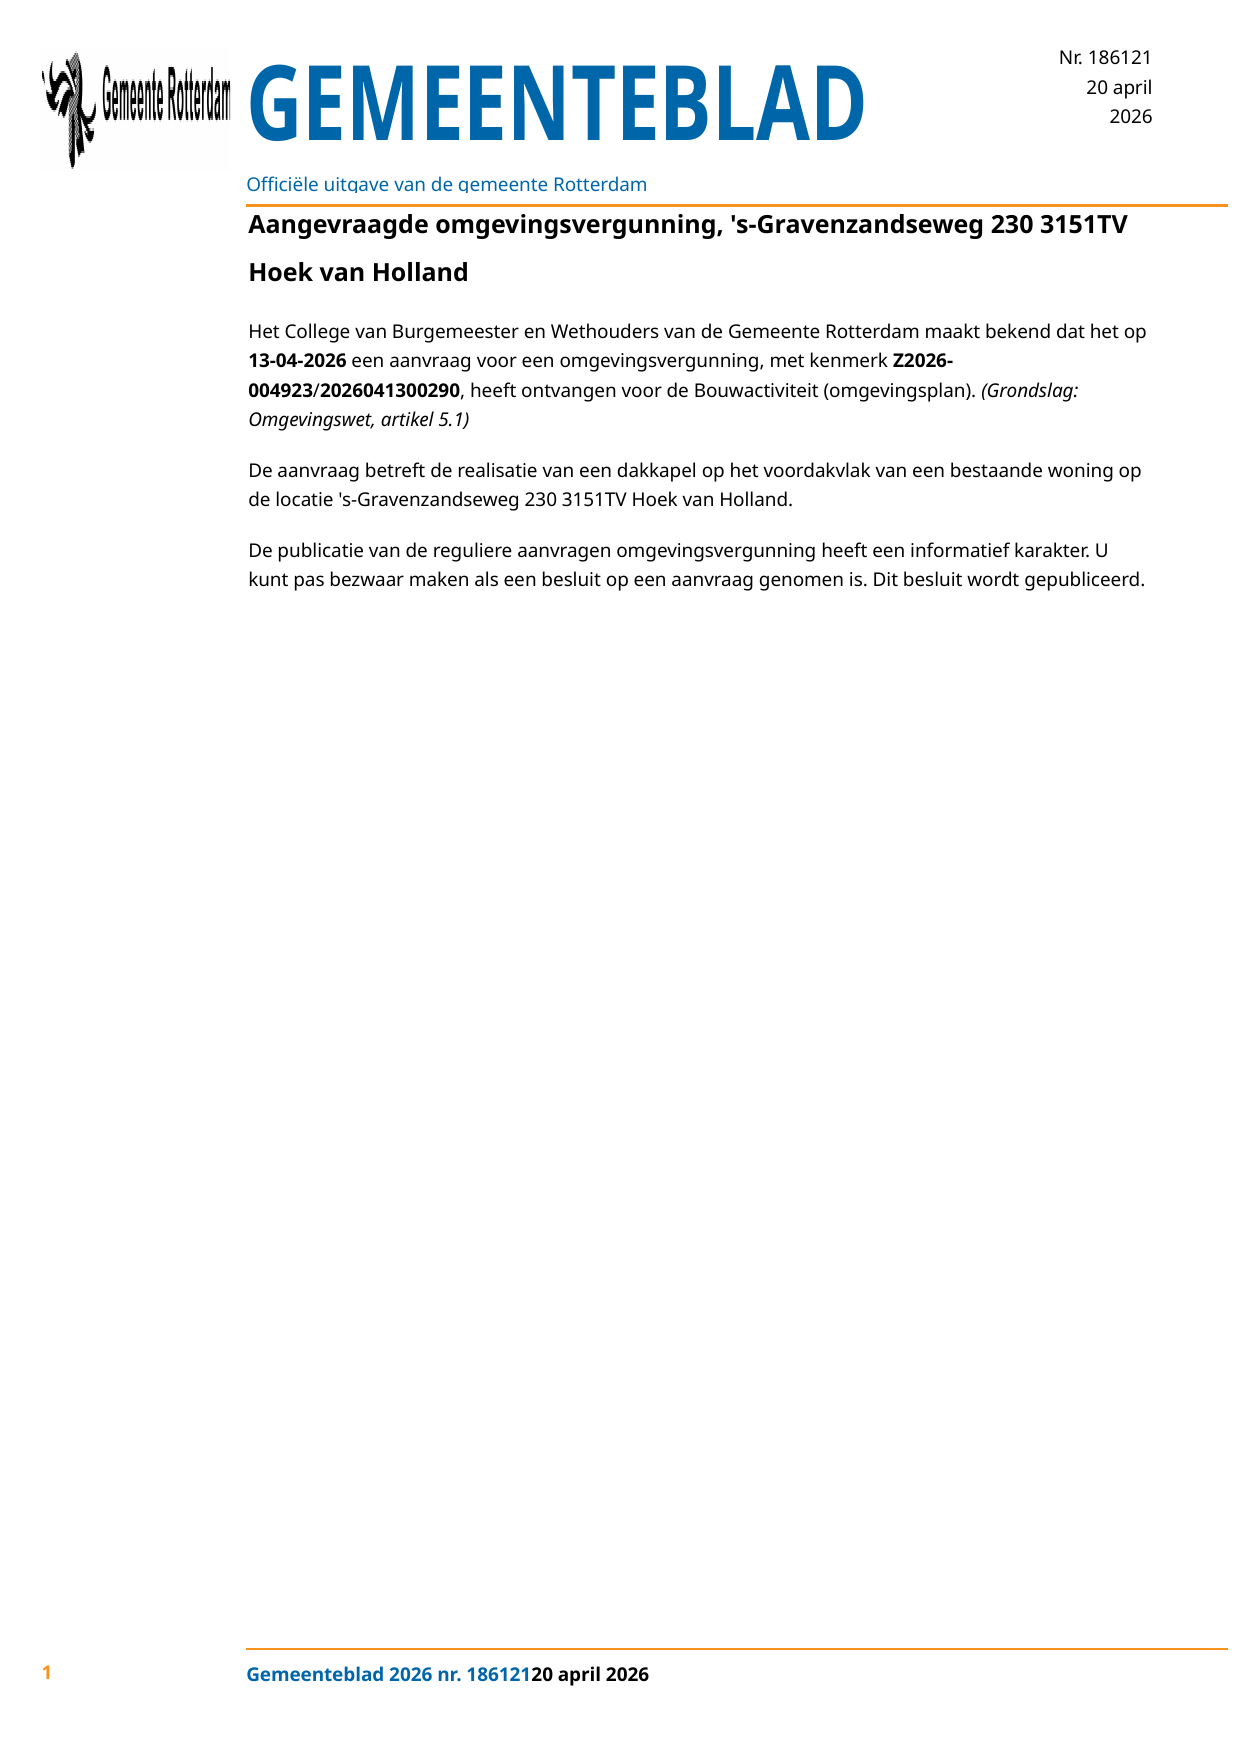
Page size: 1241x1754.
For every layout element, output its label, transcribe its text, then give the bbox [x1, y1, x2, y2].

picture [41, 47, 231, 172]
text Het College van Burgemeester en Wethouders van de Gemeente Rotterdam maakt bekend dat het op 13-04-2026 een aanvraag voor een omgevingsvergunning, met kenmerk Z2026-004923/2026041300290, heeft ontvangen voor de Bouwactiviteit (omgevingsplan). (Grondslag: Omgevingswet, artikel 5.1) [248, 318, 1152, 432]
text De publicatie van de reguliere aanvragen omgevingsvergunning heeft een informatief karakter. U kunt pas bezwaar maken als een besluit op een aanvraag genomen is. Dit besluit wordt gepubliceerd. [248, 537, 1152, 592]
text De aanvraag betreft de realisatie van een dakkapel op het voordakvlak van een bestaande woning op de locatie 's-Gravenzandseweg 230 3151TV Hoek van Holland. [248, 457, 1152, 512]
text Aangevraagde omgevingsvergunning, 's-Gravenzandseweg 230 3151TV Hoek van Holland [248, 207, 1152, 288]
